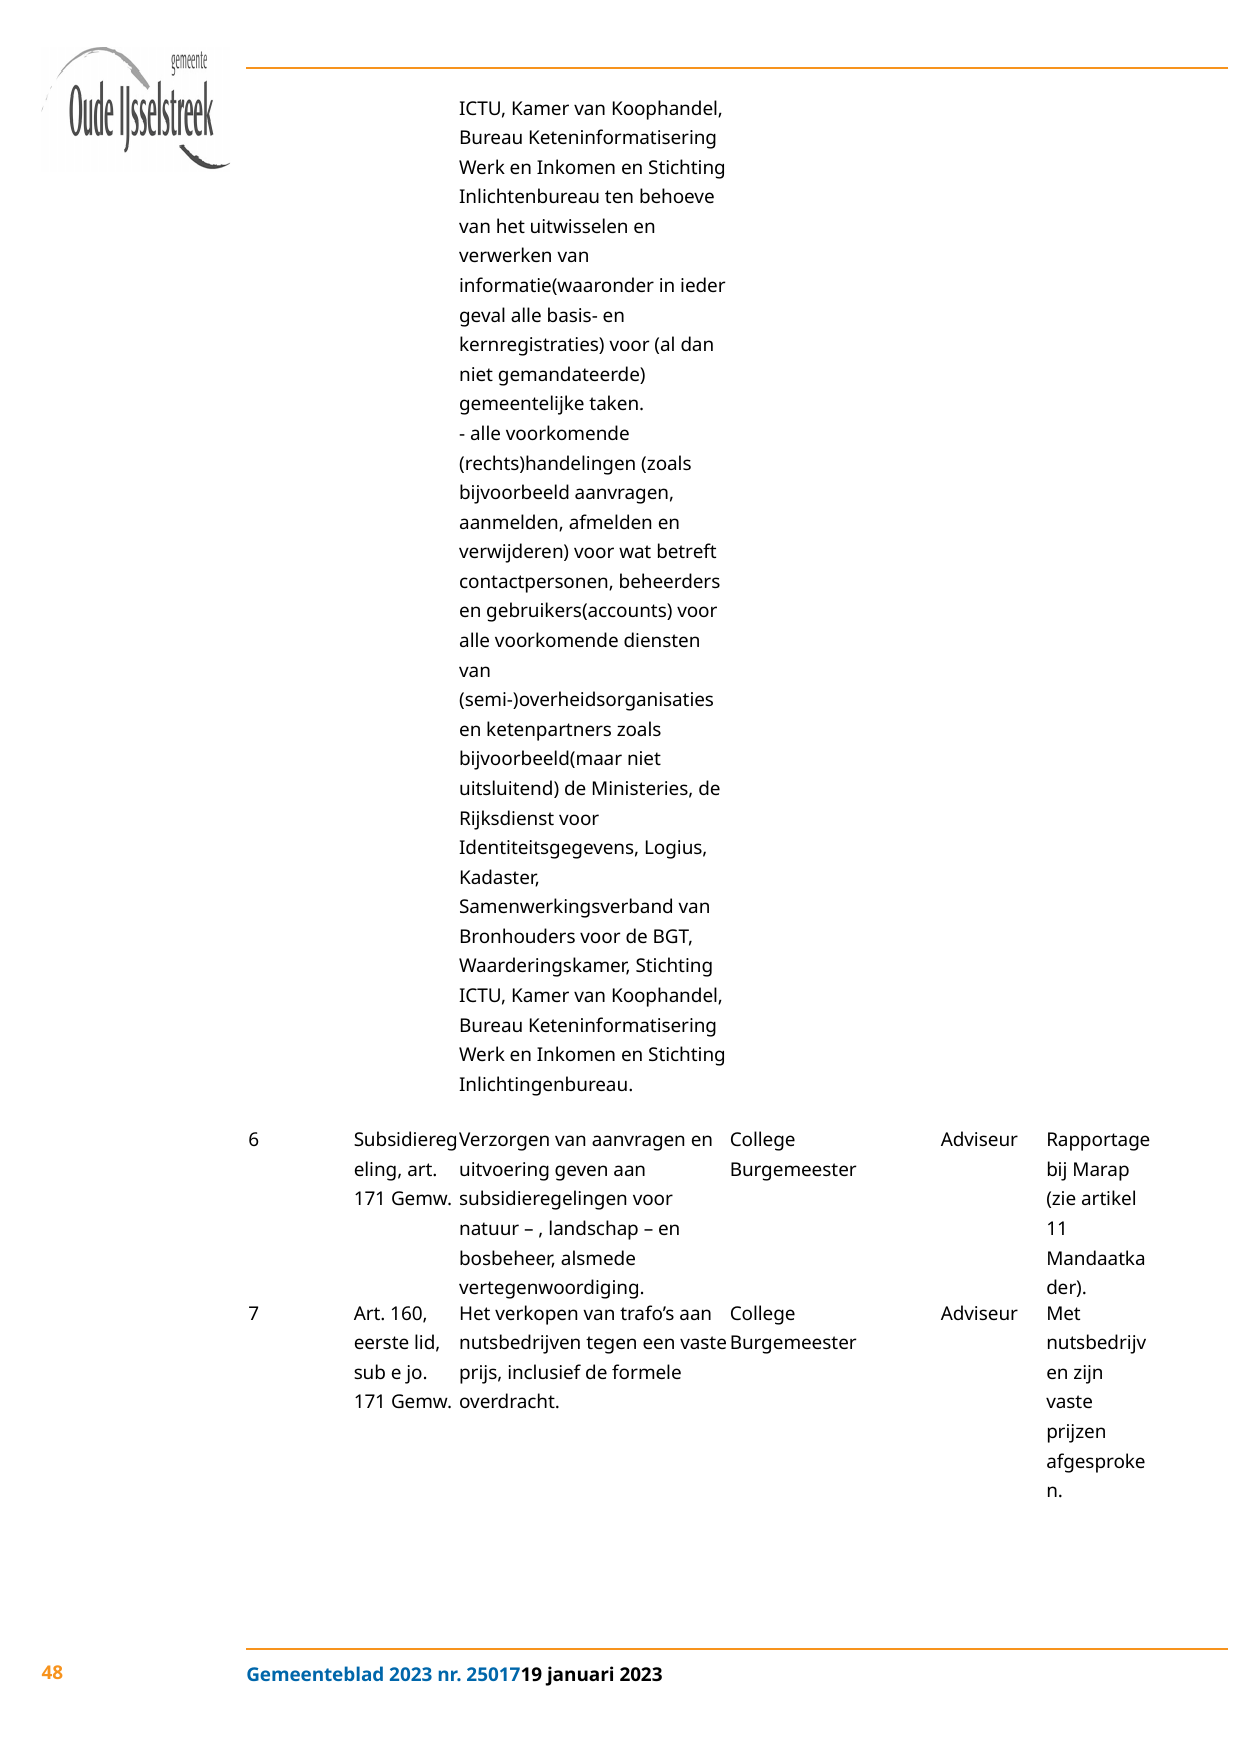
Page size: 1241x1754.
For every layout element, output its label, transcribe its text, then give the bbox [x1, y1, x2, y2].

table_cell ICTU, Kamer van Koophandel, Bureau Keteninformatisering Werk en Inkomen en Stichting Inlichtenbureau ten behoeve van het uitwisselen en verwerken van informatie(waaronder in ieder geval alle basis- en kernregistraties) voor (al dan niet gemandateerde) gemeentelijke taken. - alle voorkomende (rechts)handelingen (zoals bijvoorbeeld aanvragen, aanmelden, afmelden en verwijderen) voor wat betreft contactpersonen, beheerders en gebruikers(accounts) voor alle voorkomende diensten van (semi-)overheidsorganisaties en ketenpartners zoals bijvoorbeeld(maar niet uitsluitend) de Ministeries, de Rijksdienst voor Identiteitsgegevens, Logius, Kadaster, Samenwerkingsverband van Bronhouders voor de BGT, Waarderingskamer, Stichting ICTU, Kamer van Koophandel, Bureau Keteninformatisering Werk en Inkomen en Stichting Inlichtingenbureau. [459, 95, 729, 1126]
table_cell [354, 95, 459, 1126]
table_cell [248, 95, 353, 1126]
table_cell Subsidieregeling, art. 171 Gemw. [354, 1126, 459, 1300]
table_cell [730, 95, 941, 1126]
table_cell Het verkopen van trafo’s aan nutsbedrijven tegen een vaste prijs, inclusief de formele overdracht. [459, 1300, 729, 1503]
table_cell Verzorgen van aanvragen en uitvoering geven aan subsidieregelingen voor natuur – , landschap – en bosbeheer, alsmede vertegenwoordiging. [459, 1126, 729, 1300]
table_cell [941, 95, 1046, 1126]
picture [41, 47, 231, 172]
table_cell Adviseur [941, 1126, 1046, 1300]
table_cell 6 [248, 1126, 353, 1300]
table_cell College Burgemeester [730, 1300, 941, 1503]
table_cell Art. 160, eerste lid, sub e jo. 171 Gemw. [354, 1300, 459, 1503]
table_cell Adviseur [941, 1300, 1046, 1503]
table_cell Met nutsbedrijven zijn vaste prijzen afgesproken. [1046, 1300, 1152, 1503]
table_cell [1046, 95, 1152, 1126]
table_cell Rapportage bij Marap (zie artikel 11 Mandaatkader). [1046, 1126, 1152, 1300]
table_cell 7 [248, 1300, 353, 1503]
table_cell College Burgemeester [730, 1126, 941, 1300]
